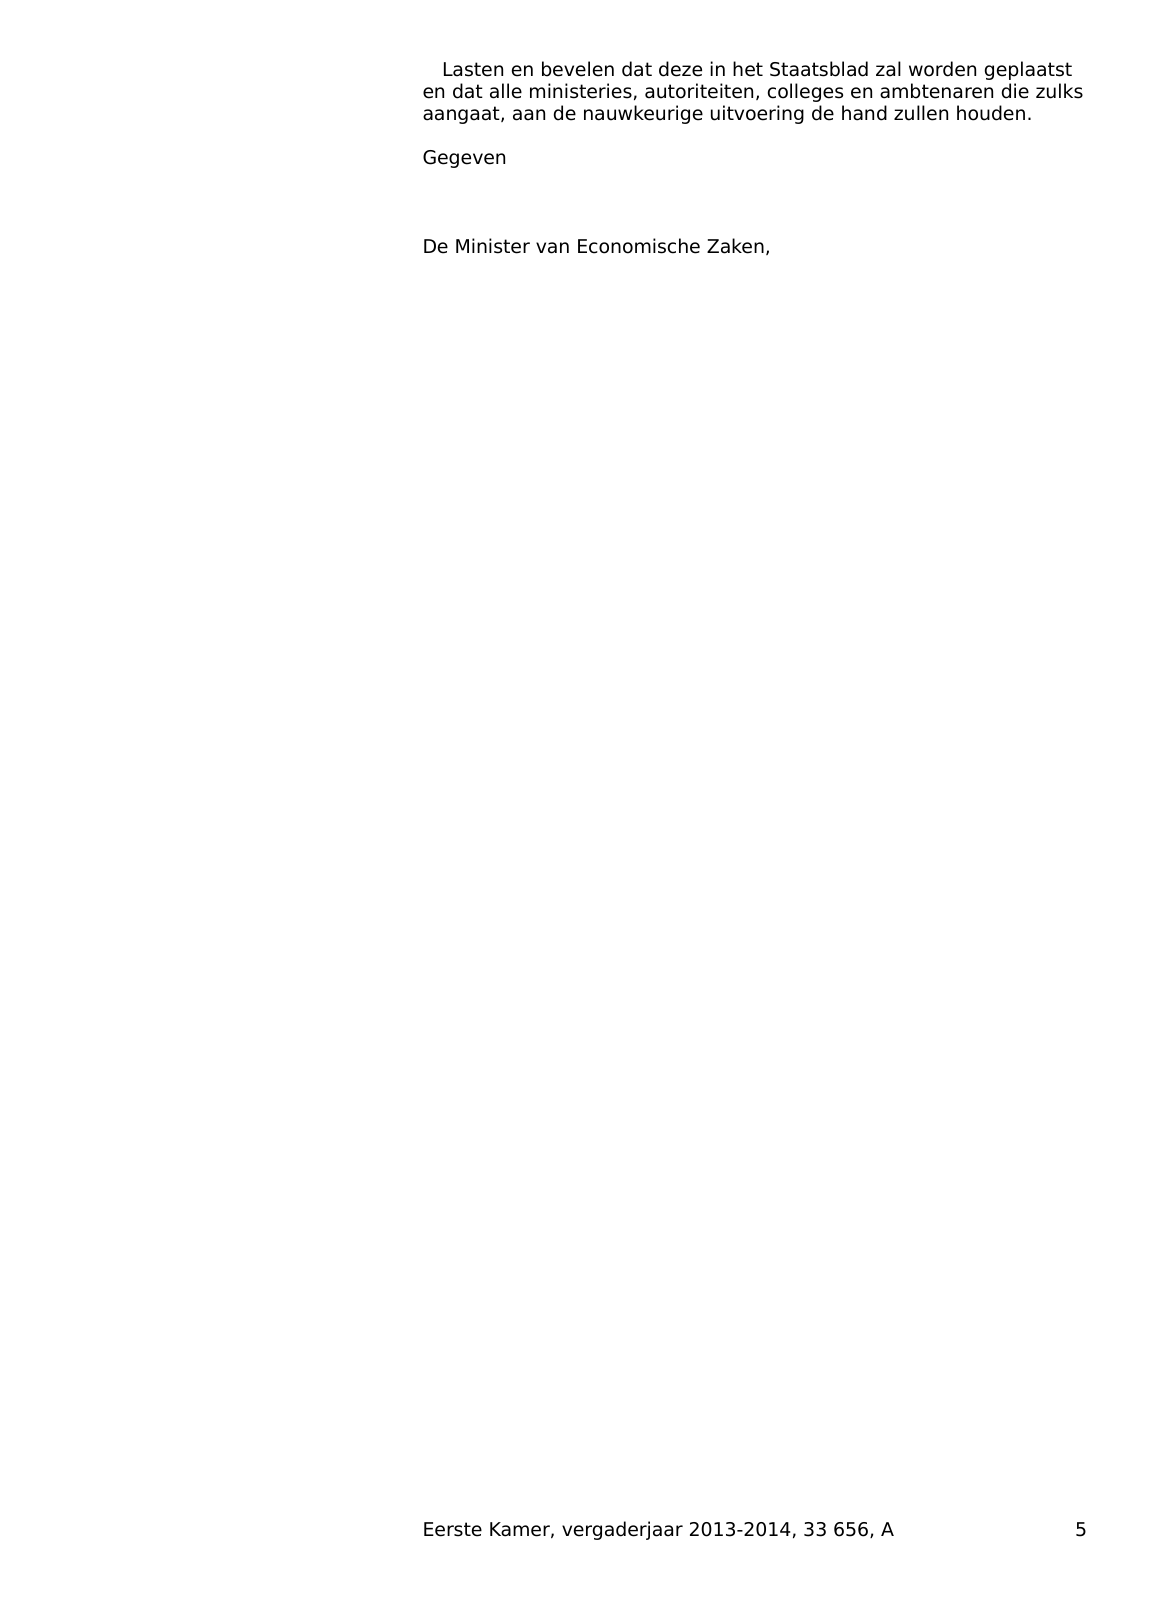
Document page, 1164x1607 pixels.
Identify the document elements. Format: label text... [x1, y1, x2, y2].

text Lasten en bevelen dat deze in het Staatsblad zal worden geplaatst en dat alle ministeries, autoriteiten, colleges en ambtenaren die zulks aangaat, aan de nauwkeurige uitvoering de hand zullen houden. [422, 59, 1087, 125]
text Gegeven [422, 147, 1087, 169]
text De Minister van Economische Zaken, [422, 236, 1087, 258]
